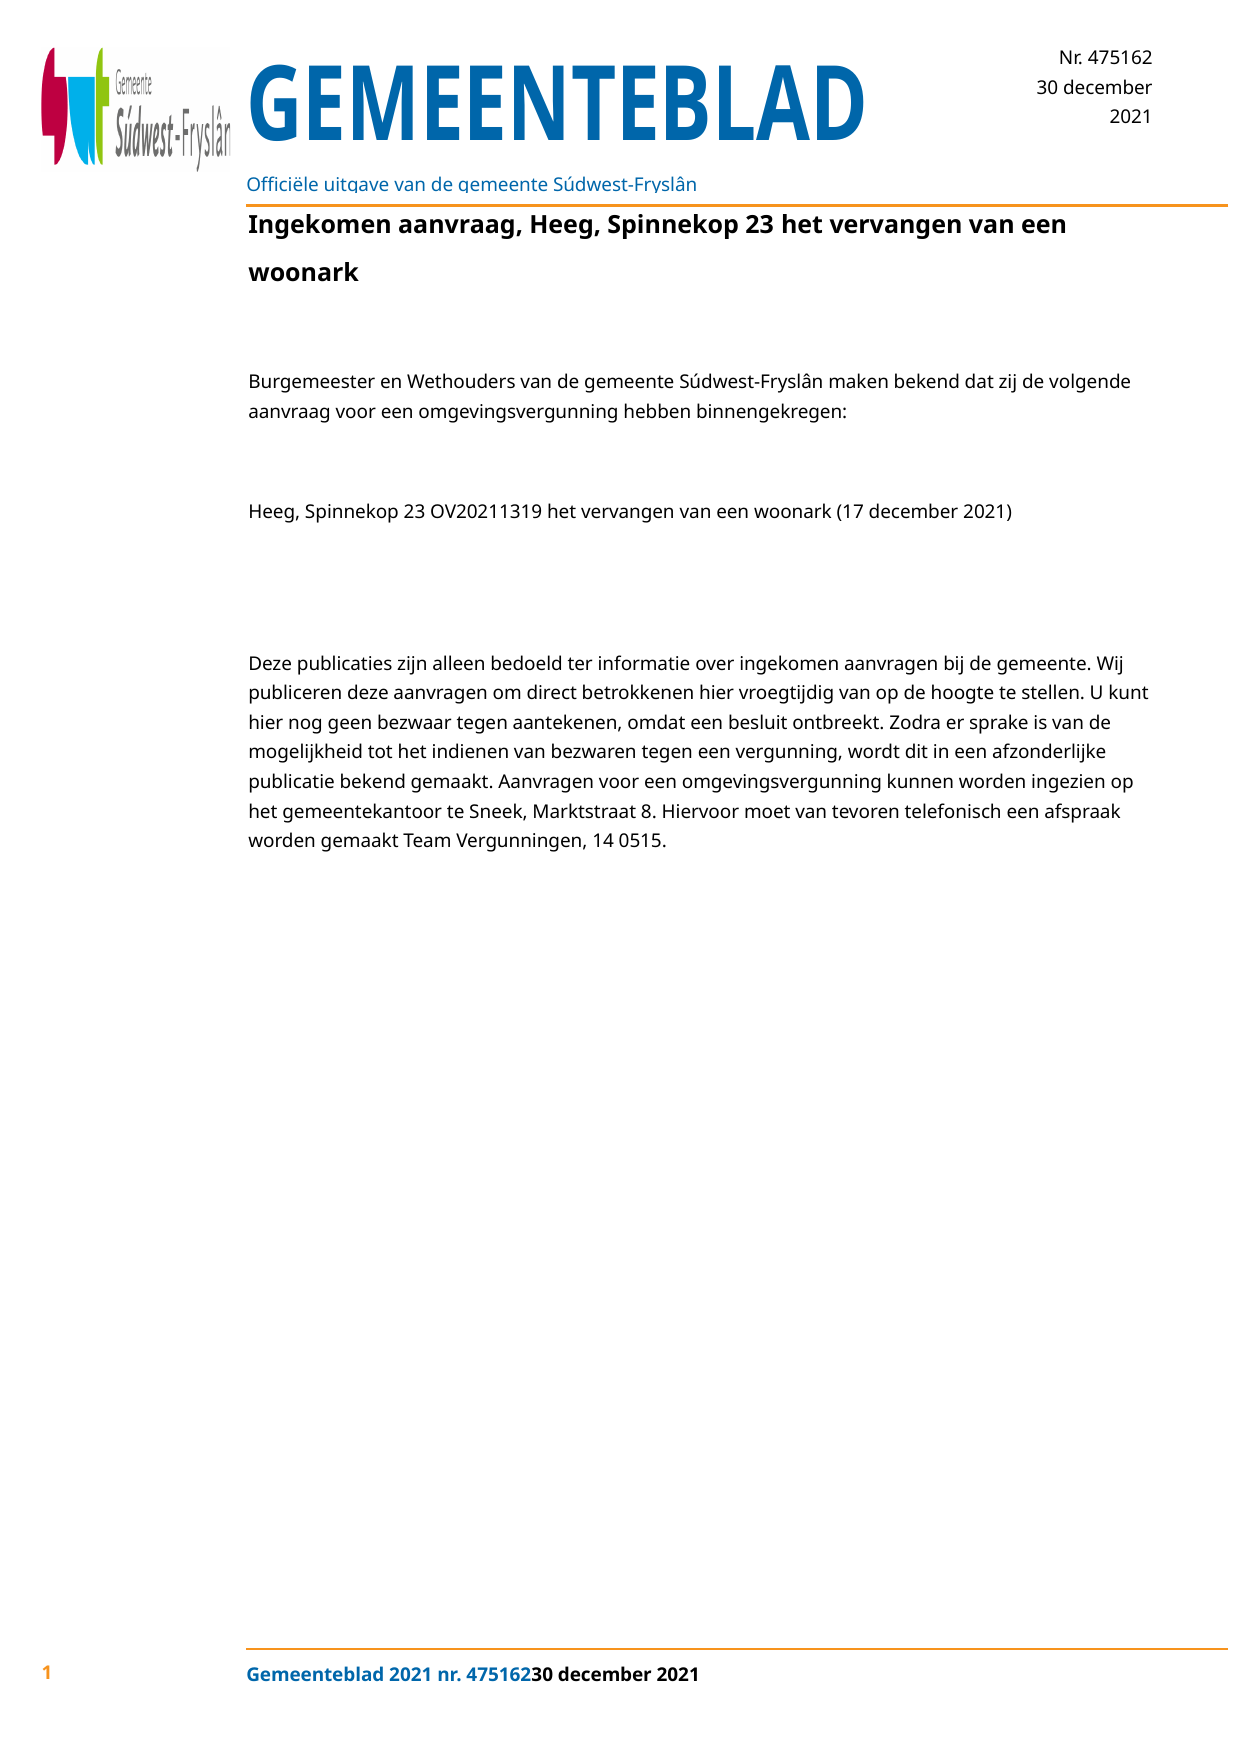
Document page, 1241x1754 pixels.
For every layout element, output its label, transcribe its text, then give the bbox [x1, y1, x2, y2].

text Heeg, Spinnekop 23 OV20211319 het vervangen van een woonark (17 december 2021) [248, 499, 1152, 524]
text Ingekomen aanvraag, Heeg, Spinnekop 23 het vervangen van een woonark [248, 207, 1152, 288]
text Deze publicaties zijn alleen bedoeld ter informatie over ingekomen aanvragen bij de gemeente. Wij publiceren deze aanvragen om direct betrokkenen hier vroegtijdig van op de hoogte te stellen. U kunt hier nog geen bezwaar tegen aantekenen, omdat een besluit ontbreekt. Zodra er sprake is van de mogelijkheid tot het indienen van bezwaren tegen een vergunning, wordt dit in een afzonderlijke publicatie bekend gemaakt. Aanvragen voor een omgevingsvergunning kunnen worden ingezien op het gemeentekantoor te Sneek, Marktstraat 8. Hiervoor moet van tevoren telefonisch een afspraak worden gemaakt Team Vergunningen, 14 0515. [248, 650, 1152, 853]
text Burgemeester en Wethouders van de gemeente Súdwest-Fryslân maken bekend dat zij de volgende aanvraag voor een omgevingsvergunning hebben binnengekregen: [248, 368, 1152, 424]
picture [41, 47, 231, 172]
